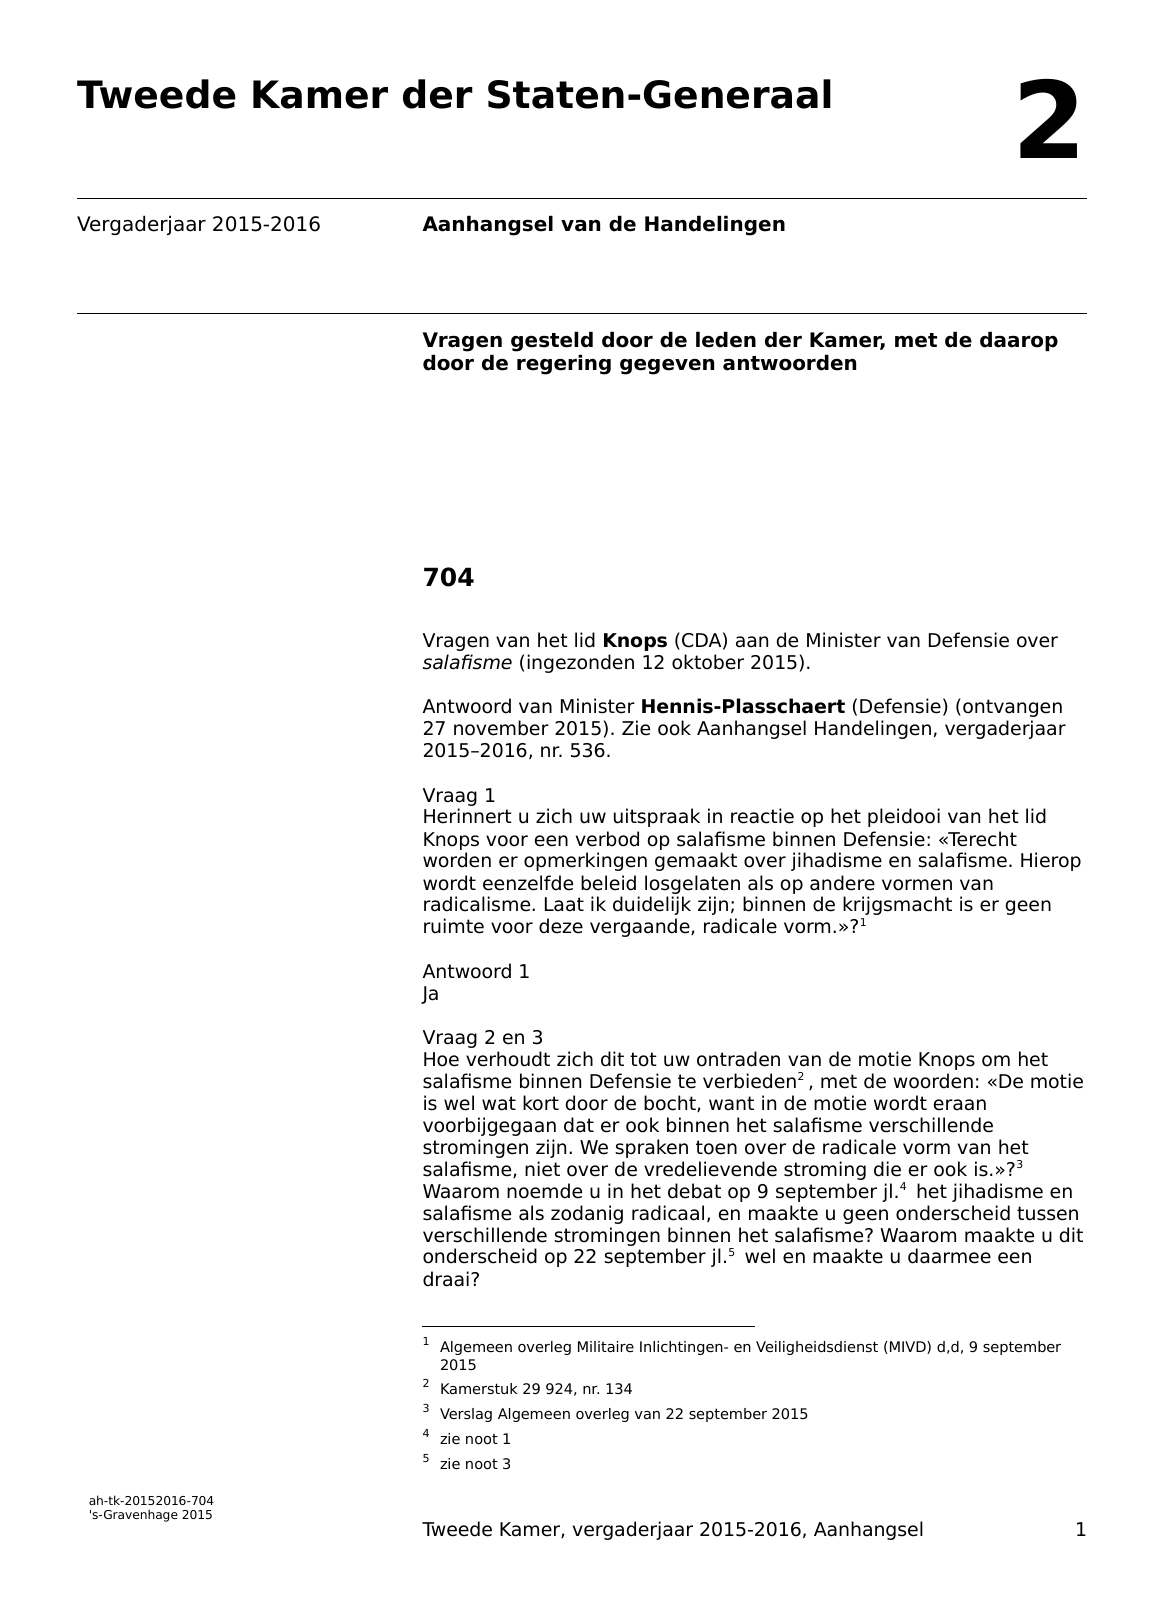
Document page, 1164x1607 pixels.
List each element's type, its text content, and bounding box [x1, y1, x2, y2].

text Antwoord 1 [422, 961, 1087, 982]
text zie noot 1 [422, 1427, 1087, 1449]
table_cell [77, 314, 422, 375]
text 704 [422, 563, 1087, 592]
text Antwoord van Minister Hennis-Plasschaert (Defensie) (ontvangen 27 november 2015). Zie ook Aanhangsel Handelingen, vergaderjaar 2015–2016, nr. 536. [422, 696, 1087, 762]
text Hoe verhoudt zich dit tot uw ontraden van de motie Knops om het salafisme binnen Defensie te verbieden, met de woorden: «De motie is wel wat kort door de bocht, want in de motie wordt eraan voorbijgegaan dat er ook binnen het salafisme verschillende stromingen zijn. We spraken toen over de radicale vorm van het salafisme, niet over de vredelievende stroming die er ook is.»? [422, 1049, 1087, 1181]
text Kamerstuk 29 924, nr. 134 [422, 1377, 1087, 1399]
text Waarom noemde u in het debat op 9 september jl. het jihadisme en salafisme als zodanig radicaal, en maakte u geen onderscheid tussen verschillende stromingen binnen het salafisme? Waarom maakte u dit onderscheid op 22 september jl. wel en maakte u daarmee een draai? [422, 1181, 1087, 1290]
text Verslag Algemeen overleg van 22 september 2015 [422, 1402, 1087, 1424]
text Vraag 1 [422, 784, 1087, 806]
text zie noot 3 [422, 1452, 1087, 1474]
text Algemeen overleg Militaire Inlichtingen- en Veiligheidsdienst (MIVD) d,d, 9 september 2015 [422, 1335, 1087, 1374]
table_header Tweede Kamer der Staten-Generaal [77, 59, 886, 198]
text Herinnert u zich uw uitspraak in reactie op het pleidooi van het lid Knops voor een verbod op salafisme binnen Defensie: «Terecht worden er opmerkingen gemaakt over jihadisme en salafisme. Hierop wordt eenzelfde beleid losgelaten als op andere vormen van radicalisme. Laat ik duidelijk zijn; binnen de krijgsmacht is er geen ruimte voor deze vergaande, radicale vorm.»? [422, 806, 1087, 938]
text Vraag 2 en 3 [422, 1027, 1087, 1049]
text Ja [422, 982, 1087, 1004]
text 's-Gravenhage 2015 [88, 1508, 323, 1522]
text ah-tk-20152016-704 [88, 1494, 323, 1508]
table_cell Aanhangsel van de Handelingen [422, 199, 1087, 313]
table_cell Vragen gesteld door de leden der Kamer, met de daarop door de regering gegeven antwoorden [422, 314, 1087, 375]
text Vragen van het lid Knops (CDA) aan de Minister van Defensie over salafisme (ingezonden 12 oktober 2015). [422, 630, 1087, 674]
table_cell Vergaderjaar 2015-2016 [77, 199, 422, 313]
table_header 2 [886, 59, 1087, 198]
